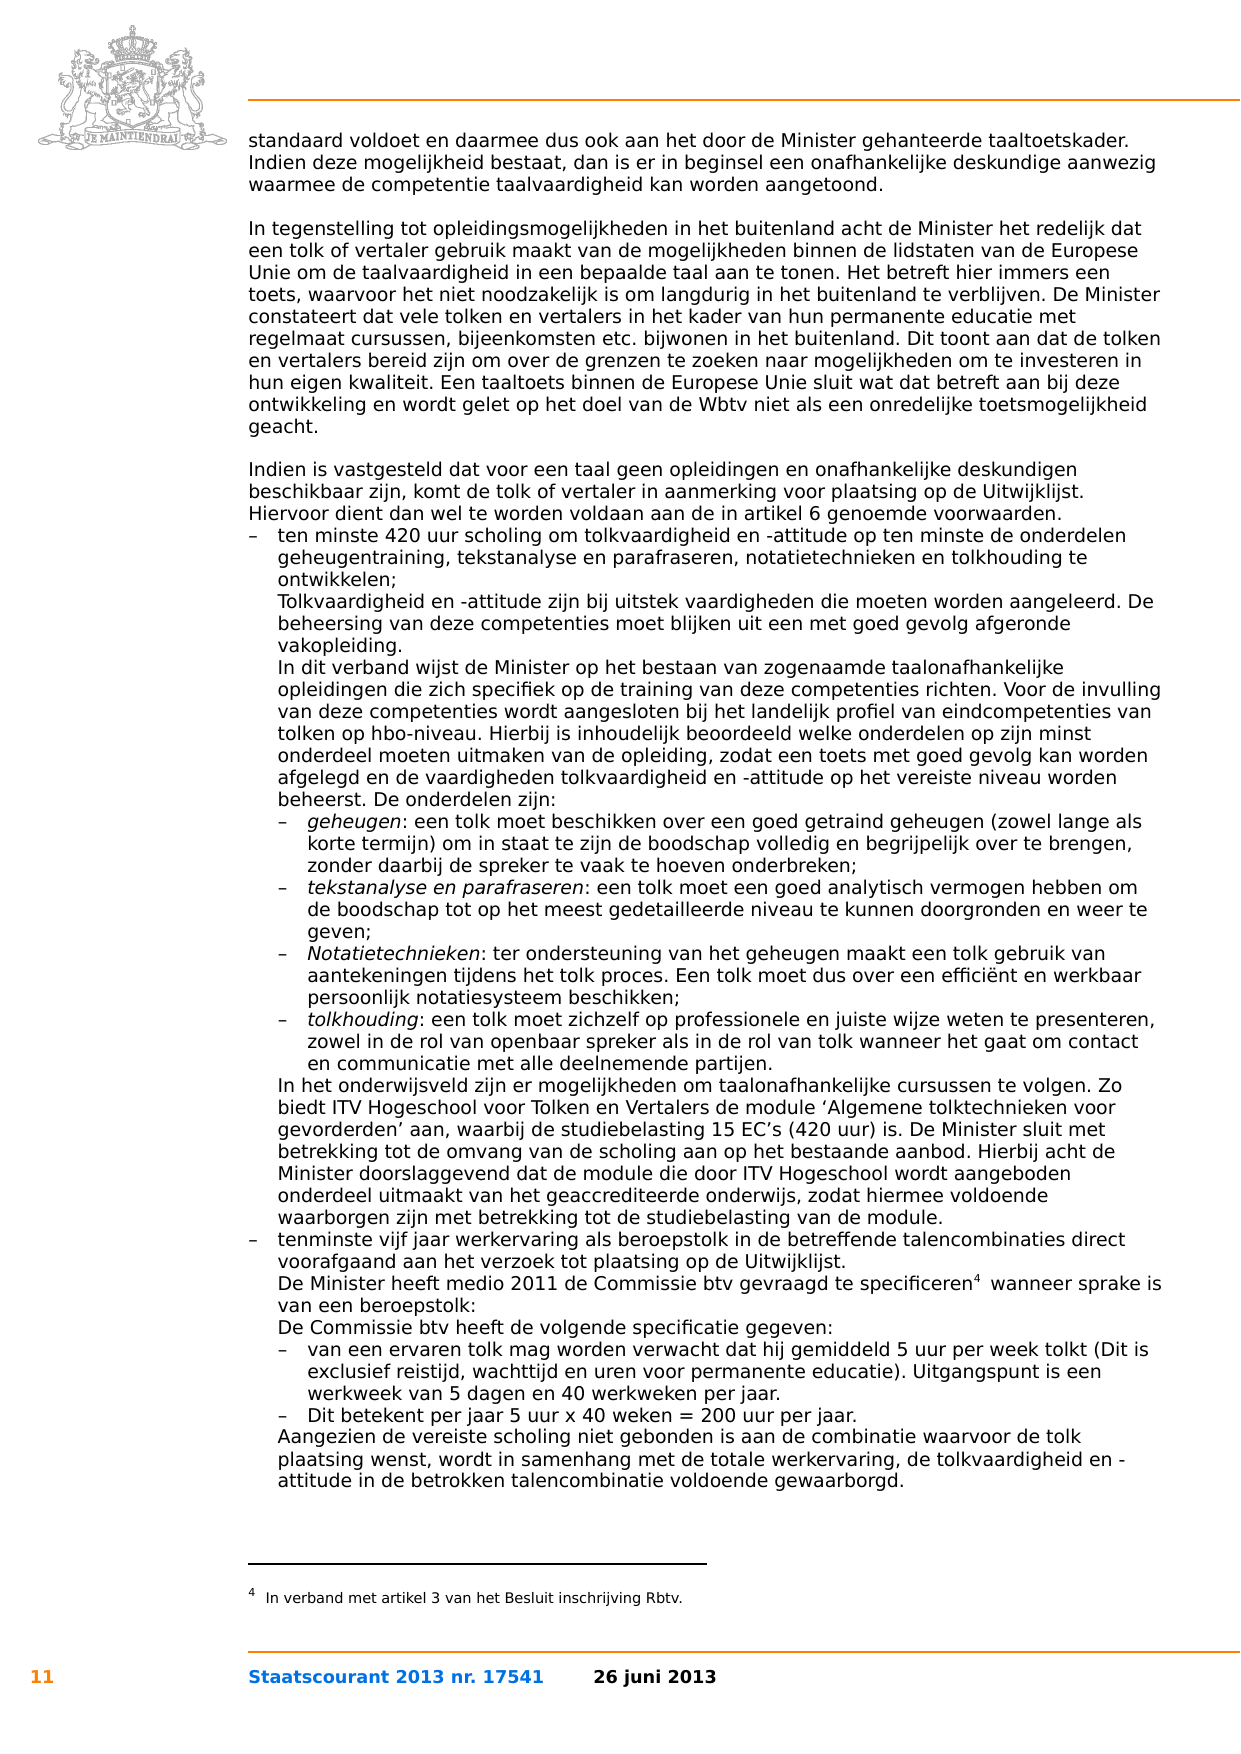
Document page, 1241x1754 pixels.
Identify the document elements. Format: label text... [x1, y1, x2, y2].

text – Dit betekent per jaar 5 uur x 40 weken = 200 uur per jaar. [278, 1404, 1163, 1426]
text De Commissie btv heeft de volgende specificatie gegeven: [277, 1317, 1163, 1338]
text Indien is vastgesteld dat voor een taal geen opleidingen en onafhankelijke deskundigen beschikbaar zijn, komt de tolk of vertaler in aanmerking voor plaatsing op de Uitwijklijst. Hiervoor dient dan wel te worden voldaan aan de in artikel 6 genoemde voorwaarden. [248, 459, 1163, 525]
text In dit verband wijst de Minister op het bestaan van zogenaamde taalonafhankelijke opleidingen die zich specifiek op de training van deze competenties richten. Voor de invulling van deze competenties wordt aangesloten bij het landelijk profiel van eindcompetenties van tolken op hbo-niveau. Hierbij is inhoudelijk beoordeeld welke onderdelen op zijn minst onderdeel moeten uitmaken van de opleiding, zodat een toets met goed gevolg kan worden afgelegd en de vaardigheden tolkvaardigheid en -attitude op het vereiste niveau worden beheerst. De onderdelen zijn: [277, 657, 1163, 811]
text – tekstanalyse en parafraseren: een tolk moet een goed analytisch vermogen hebben om de boodschap tot op het meest gedetailleerde niveau te kunnen doorgronden en weer te geven; [278, 877, 1163, 943]
text De Minister heeft medio 2011 de Commissie btv gevraagd te specificeren wanneer sprake is van een beroepstolk: [277, 1273, 1163, 1317]
text In tegenstelling tot opleidingsmogelijkheden in het buitenland acht de Minister het redelijk dat een tolk of vertaler gebruik maakt van de mogelijkheden binnen de lidstaten van de Europese Unie om de taalvaardigheid in een bepaalde taal aan te tonen. Het betreft hier immers een toets, waarvoor het niet noodzakelijk is om langdurig in het buitenland te verblijven. De Minister constateert dat vele tolken en vertalers in het kader van hun permanente educatie met regelmaat cursussen, bijeenkomsten etc. bijwonen in het buitenland. Dit toont aan dat de tolken en vertalers bereid zijn om over de grenzen te zoeken naar mogelijkheden om te investeren in hun eigen kwaliteit. Een taaltoets binnen de Europese Unie sluit wat dat betreft aan bij deze ontwikkeling en wordt gelet op het doel van de Wbtv niet als een onredelijke toetsmogelijkheid geacht. [248, 218, 1163, 437]
text – van een ervaren tolk mag worden verwacht dat hij gemiddeld 5 uur per week tolkt (Dit is exclusief reistijd, wachttijd en uren voor permanente educatie). Uitgangspunt is een werkweek van 5 dagen en 40 werkweken per jaar. [278, 1338, 1163, 1404]
text – tenminste vijf jaar werkervaring als beroepstolk in de betreffende talencombinaties direct voorafgaand aan het verzoek tot plaatsing op de Uitwijklijst. [248, 1229, 1163, 1273]
text In het onderwijsveld zijn er mogelijkheden om taalonafhankelijke cursussen te volgen. Zo biedt ITV Hogeschool voor Tolken en Vertalers de module ‘Algemene tolktechnieken voor gevorderden’ aan, waarbij de studiebelasting 15 EC’s (420 uur) is. De Minister sluit met betrekking tot de omvang van de scholing aan op het bestaande aanbod. Hierbij acht de Minister doorslaggevend dat de module die door ITV Hogeschool wordt aangeboden onderdeel uitmaakt van het geaccrediteerde onderwijs, zodat hiermee voldoende waarborgen zijn met betrekking tot de studiebelasting van de module. [277, 1075, 1163, 1229]
text standaard voldoet en daarmee dus ook aan het door de Minister gehanteerde taaltoetskader. Indien deze mogelijkheid bestaat, dan is er in beginsel een onafhankelijke deskundige aanwezig waarmee de competentie taalvaardigheid kan worden aangetoond. [248, 130, 1163, 196]
text Tolkvaardigheid en -attitude zijn bij uitstek vaardigheden die moeten worden aangeleerd. De beheersing van deze competenties moet blijken uit een met goed gevolg afgeronde vakopleiding. [277, 591, 1163, 657]
text – tolkhouding: een tolk moet zichzelf op professionele en juiste wijze weten te presenteren, zowel in de rol van openbaar spreker als in de rol van tolk wanneer het gaat om contact en communicatie met alle deelnemende partijen. [278, 1009, 1163, 1075]
text Aangezien de vereiste scholing niet gebonden is aan de combinatie waarvoor de tolk plaatsing wenst, wordt in samenhang met de totale werkervaring, de tolkvaardigheid en -attitude in de betrokken talencombinatie voldoende gewaarborgd. [277, 1426, 1163, 1492]
text In verband met artikel 3 van het Besluit inschrijving Rbtv. [248, 1586, 1163, 1608]
text – ten minste 420 uur scholing om tolkvaardigheid en -attitude op ten minste de onderdelen geheugentraining, tekstanalyse en parafraseren, notatietechnieken en tolkhouding te ontwikkelen; [248, 525, 1163, 591]
text – Notatietechnieken: ter ondersteuning van het geheugen maakt een tolk gebruik van aantekeningen tijdens het tolk proces. Een tolk moet dus over een efficiënt en werkbaar persoonlijk notatiesysteem beschikken; [278, 943, 1163, 1009]
picture [38, 25, 227, 150]
text – geheugen: een tolk moet beschikken over een goed getraind geheugen (zowel lange als korte termijn) om in staat te zijn de boodschap volledig en begrijpelijk over te brengen, zonder daarbij de spreker te vaak te hoeven onderbreken; [278, 811, 1163, 877]
